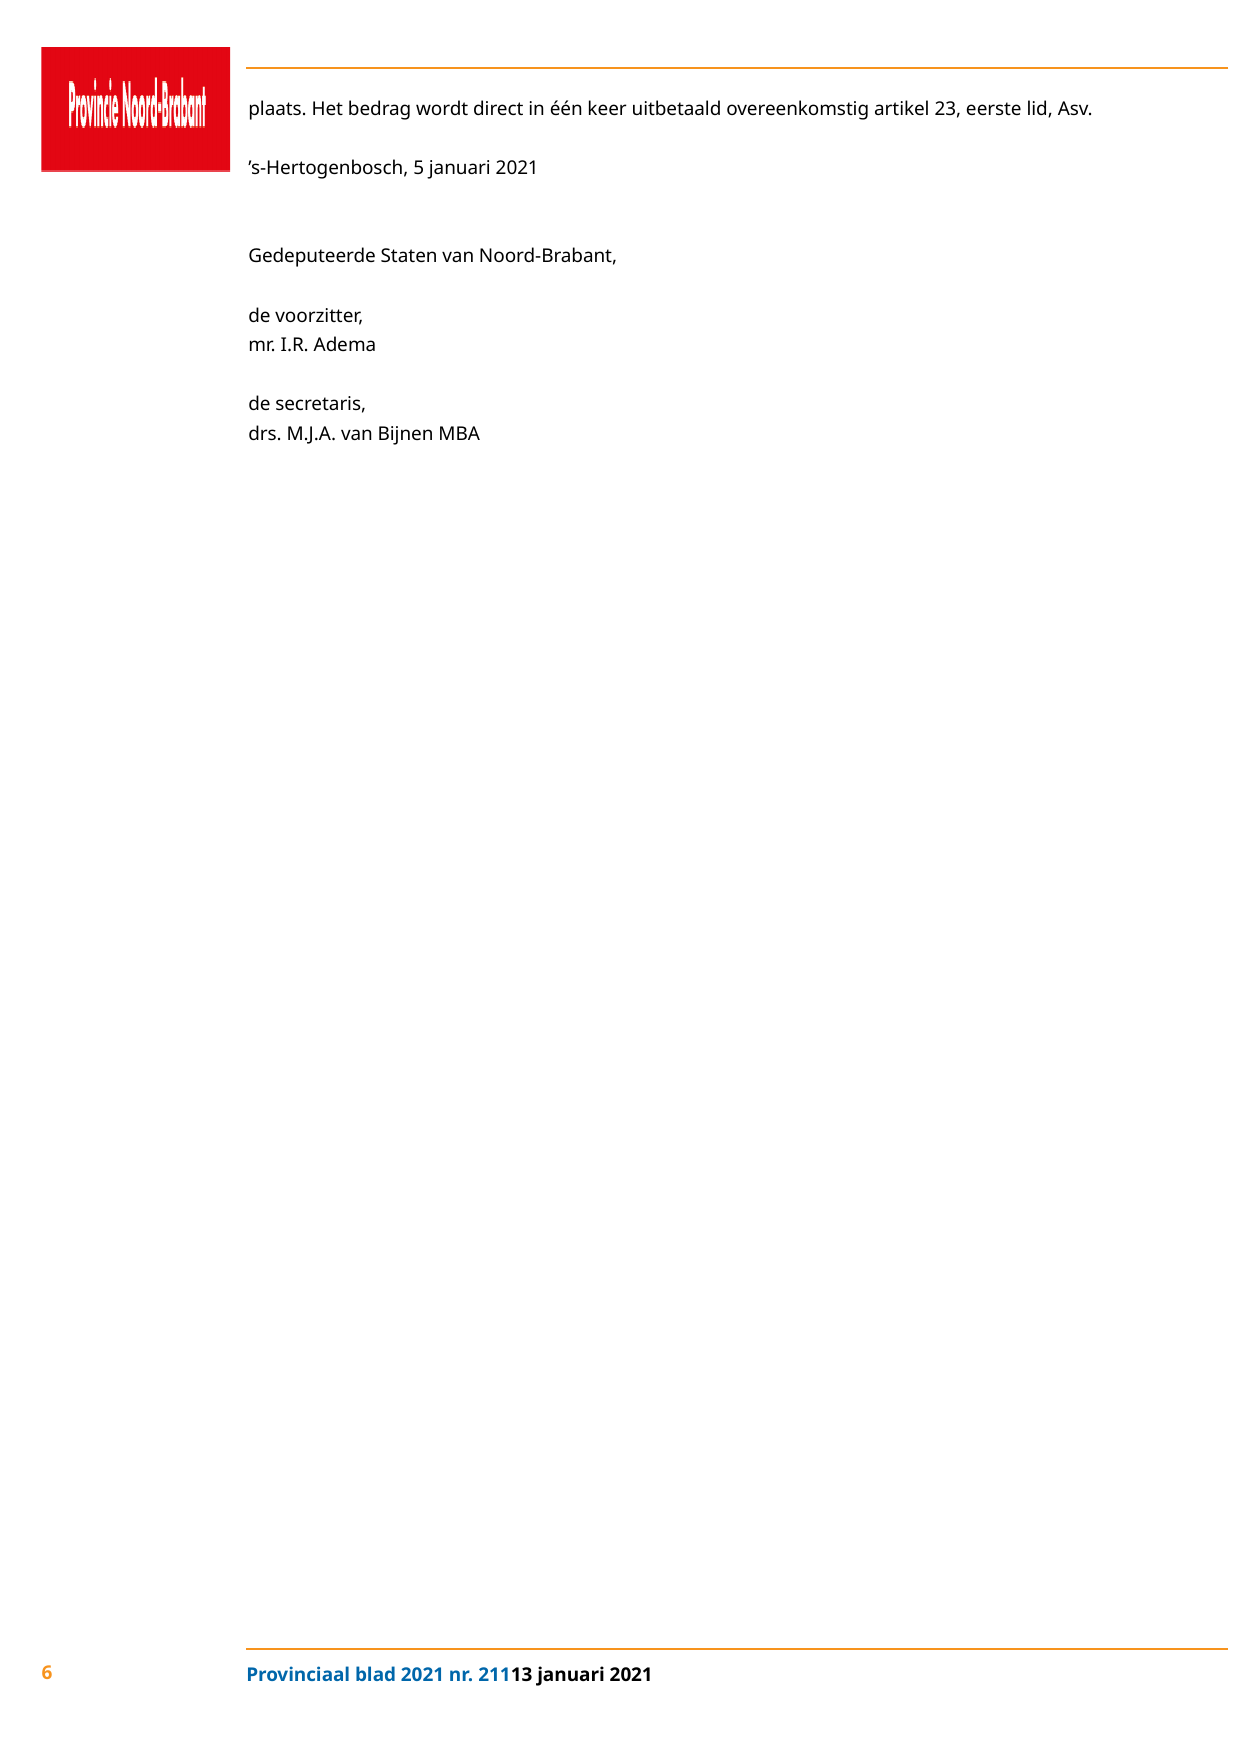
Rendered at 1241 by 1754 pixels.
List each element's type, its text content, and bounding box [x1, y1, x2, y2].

text drs. M.J.A. van Bijnen MBA [248, 420, 1152, 446]
text ’s-Hertogenbosch, 5 januari 2021 [248, 154, 1152, 180]
text plaats. Het bedrag wordt direct in één keer uitbetaald overeenkomstig artikel 23, eerste lid, Asv. [248, 95, 1152, 121]
text Gedeputeerde Staten van Noord-Brabant, [248, 243, 1152, 268]
text mr. I.R. Adema [248, 331, 1152, 357]
text de voorzitter, [248, 302, 1152, 328]
text de secretaris, [248, 391, 1152, 416]
picture [41, 47, 231, 172]
